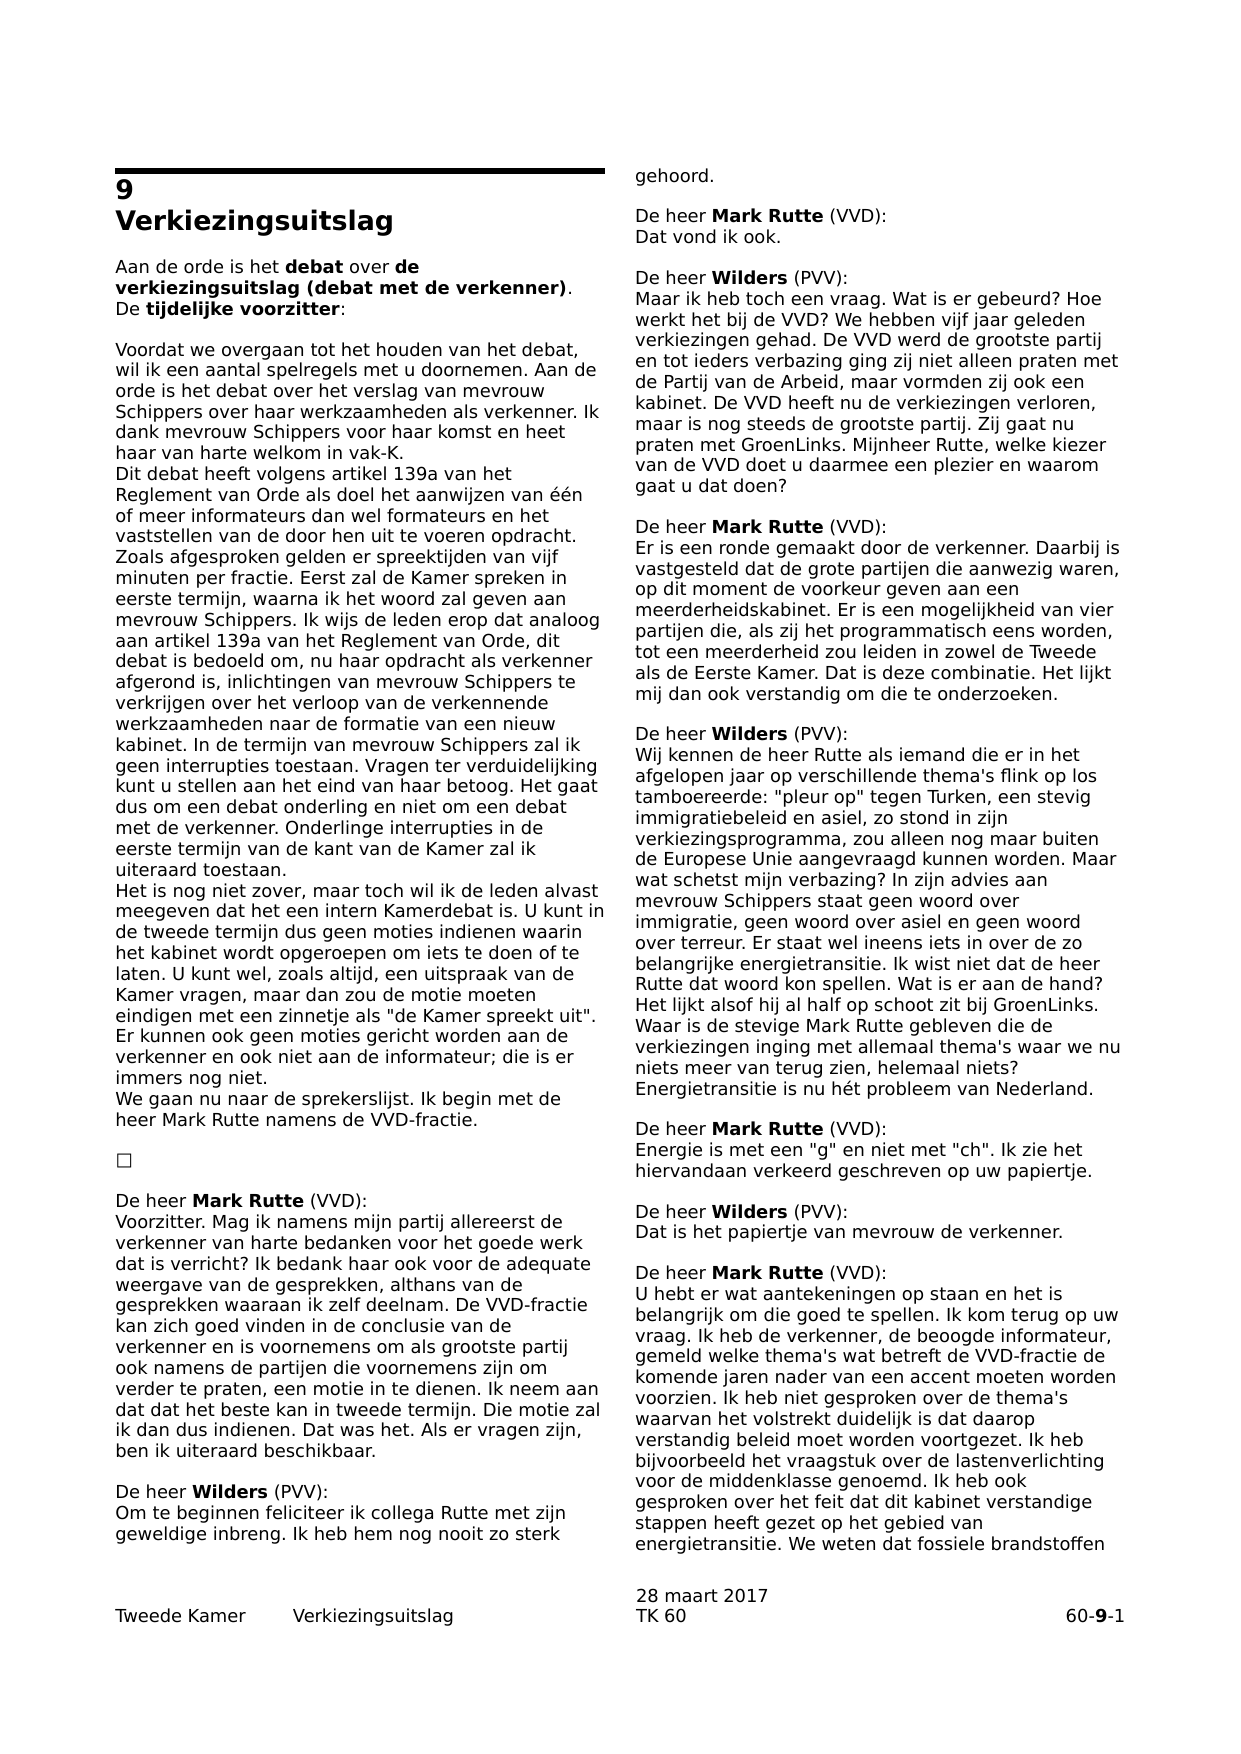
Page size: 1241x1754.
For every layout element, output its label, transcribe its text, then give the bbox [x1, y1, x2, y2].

text De heer Mark Rutte (VVD): [635, 1119, 1125, 1140]
text Voordat we overgaan tot het houden van het debat, wil ik een aantal spelregels met u doornemen. Aan de orde is het debat over het verslag van mevrouw Schippers over haar werkzaamheden als verkenner. Ik dank mevrouw Schippers voor haar komst en heet haar van harte welkom in vak-K. [115, 339, 605, 464]
text De heer Mark Rutte (VVD): [635, 1263, 1125, 1284]
text Om te beginnen feliciteer ik collega Rutte met zijn geweldige inbreng. Ik heb hem nog nooit zo sterk [115, 1503, 605, 1544]
text Het is nog niet zover, maar toch wil ik de leden alvast meegeven dat het een intern Kamerdebat is. U kunt in de tweede termijn dus geen moties indienen waarin het kabinet wordt opgeroepen om iets te doen of te laten. U kunt wel, zoals altijd, een uitspraak van de Kamer vragen, maar dan zou de motie moeten eindigen met een zinnetje als "de Kamer spreekt uit". Er kunnen ook geen moties gericht worden aan de verkenner en ook niet aan de informateur; die is er immers nog niet. [115, 880, 605, 1089]
text We gaan nu naar de sprekerslijst. Ik begin met de heer Mark Rutte namens de VVD-fractie. [115, 1089, 605, 1130]
text ⬜ [115, 1150, 605, 1171]
text Dat is het papiertje van mevrouw de verkenner. [635, 1222, 1125, 1243]
text gehoord. [635, 165, 1125, 186]
text Dit debat heeft volgens artikel 139a van het Reglement van Orde als doel het aanwijzen van één of meer informateurs dan wel formateurs en het vaststellen van de door hen uit te voeren opdracht. Zoals afgesproken gelden er spreektijden van vijf minuten per fractie. Eerst zal de Kamer spreken in eerste termijn, waarna ik het woord zal geven aan mevrouw Schippers. Ik wijs de leden erop dat analoog aan artikel 139a van het Reglement van Orde, dit debat is bedoeld om, nu haar opdracht als verkenner afgerond is, inlichtingen van mevrouw Schippers te verkrijgen over het verloop van de verkennende werkzaamheden naar de formatie van een nieuw kabinet. In de termijn van mevrouw Schippers zal ik geen interrupties toestaan. Vragen ter verduidelijking kunt u stellen aan het eind van haar betoog. Het gaat dus om een debat onderling en niet om een debat met de verkenner. Onderlinge interrupties in de eerste termijn van de kant van de Kamer zal ik uiteraard toestaan. [115, 464, 605, 880]
text Maar ik heb toch een vraag. Wat is er gebeurd? Hoe werkt het bij de VVD? We hebben vijf jaar geleden verkiezingen gehad. De VVD werd de grootste partij en tot ieders verbazing ging zij niet alleen praten met de Partij van de Arbeid, maar vormden zij ook een kabinet. De VVD heeft nu de verkiezingen verloren, maar is nog steeds de grootste partij. Zij gaat nu praten met GroenLinks. Mijnheer Rutte, welke kiezer van de VVD doet u daarmee een plezier en waarom gaat u dat doen? [635, 288, 1125, 497]
text Aan de orde is het debat over de verkiezingsuitslag (debat met de verkenner). [115, 257, 605, 298]
text Energie is met een "g" en niet met "ch". Ik zie het hiervandaan verkeerd geschreven op uw papiertje. [635, 1140, 1125, 1181]
text Er is een ronde gemaakt door de verkenner. Daarbij is vastgesteld dat de grote partijen die aanwezig waren, op dit moment de voorkeur geven aan een meerderheidskabinet. Er is een mogelijkheid van vier partijen die, als zij het programmatisch eens worden, tot een meerderheid zou leiden in zowel de Tweede als de Eerste Kamer. Dat is deze combinatie. Het lijkt mij dan ook verstandig om die te onderzoeken. [635, 537, 1125, 704]
text De heer Mark Rutte (VVD): [635, 206, 1125, 227]
text De heer Mark Rutte (VVD): [115, 1191, 605, 1212]
text Voorzitter. Mag ik namens mijn partij allereerst de verkenner van harte bedanken voor het goede werk dat is verricht? Ik bedank haar ook voor de adequate weergave van de gesprekken, althans van de gesprekken waaraan ik zelf deelnam. De VVD-fractie kan zich goed vinden in de conclusie van de verkenner en is voornemens om als grootste partij ook namens de partijen die voornemens zijn om verder te praten, een motie in te dienen. Ik neem aan dat dat het beste kan in tweede termijn. Die motie zal ik dan dus indienen. Dat was het. Als er vragen zijn, ben ik uiteraard beschikbaar. [115, 1212, 605, 1462]
text De heer Wilders (PVV): [635, 268, 1125, 288]
text De heer Mark Rutte (VVD): [635, 517, 1125, 537]
text U hebt er wat aantekeningen op staan en het is belangrijk om die goed te spellen. Ik kom terug op uw vraag. Ik heb de verkenner, de beoogde informateur, gemeld welke thema's wat betreft de VVD-fractie de komende jaren nader van een accent moeten worden voorzien. Ik heb niet gesproken over de thema's waarvan het volstrekt duidelijk is dat daarop verstandig beleid moet worden voortgezet. Ik heb bijvoorbeeld het vraagstuk over de lastenverlichting voor de middenklasse genoemd. Ik heb ook gesproken over het feit dat dit kabinet verstandige stappen heeft gezet op het gebied van energietransitie. We weten dat fossiele brandstoffen [635, 1284, 1125, 1554]
text De heer Wilders (PVV): [115, 1482, 605, 1503]
text De heer Wilders (PVV): [635, 1201, 1125, 1222]
text De heer Wilders (PVV): [635, 724, 1125, 745]
title 9 Verkiezingsuitslag [115, 174, 605, 237]
text Dat vond ik ook. [635, 227, 1125, 248]
text De tijdelijke voorzitter: [115, 298, 605, 319]
text Wij kennen de heer Rutte als iemand die er in het afgelopen jaar op verschillende thema's flink op los tamboereerde: "pleur op" tegen Turken, een stevig immigratiebeleid en asiel, zo stond in zijn verkiezingsprogramma, zou alleen nog maar buiten de Europese Unie aangevraagd kunnen worden. Maar wat schetst mijn verbazing? In zijn advies aan mevrouw Schippers staat geen woord over immigratie, geen woord over asiel en geen woord over terreur. Er staat wel ineens iets in over de zo belangrijke energietransitie. Ik wist niet dat de heer Rutte dat woord kon spellen. Wat is er aan de hand? Het lijkt alsof hij al half op schoot zit bij GroenLinks. Waar is de stevige Mark Rutte gebleven die de verkiezingen inging met allemaal thema's waar we nu niets meer van terug zien, helemaal niets? Energietransitie is nu hét probleem van Nederland. [635, 745, 1125, 1099]
